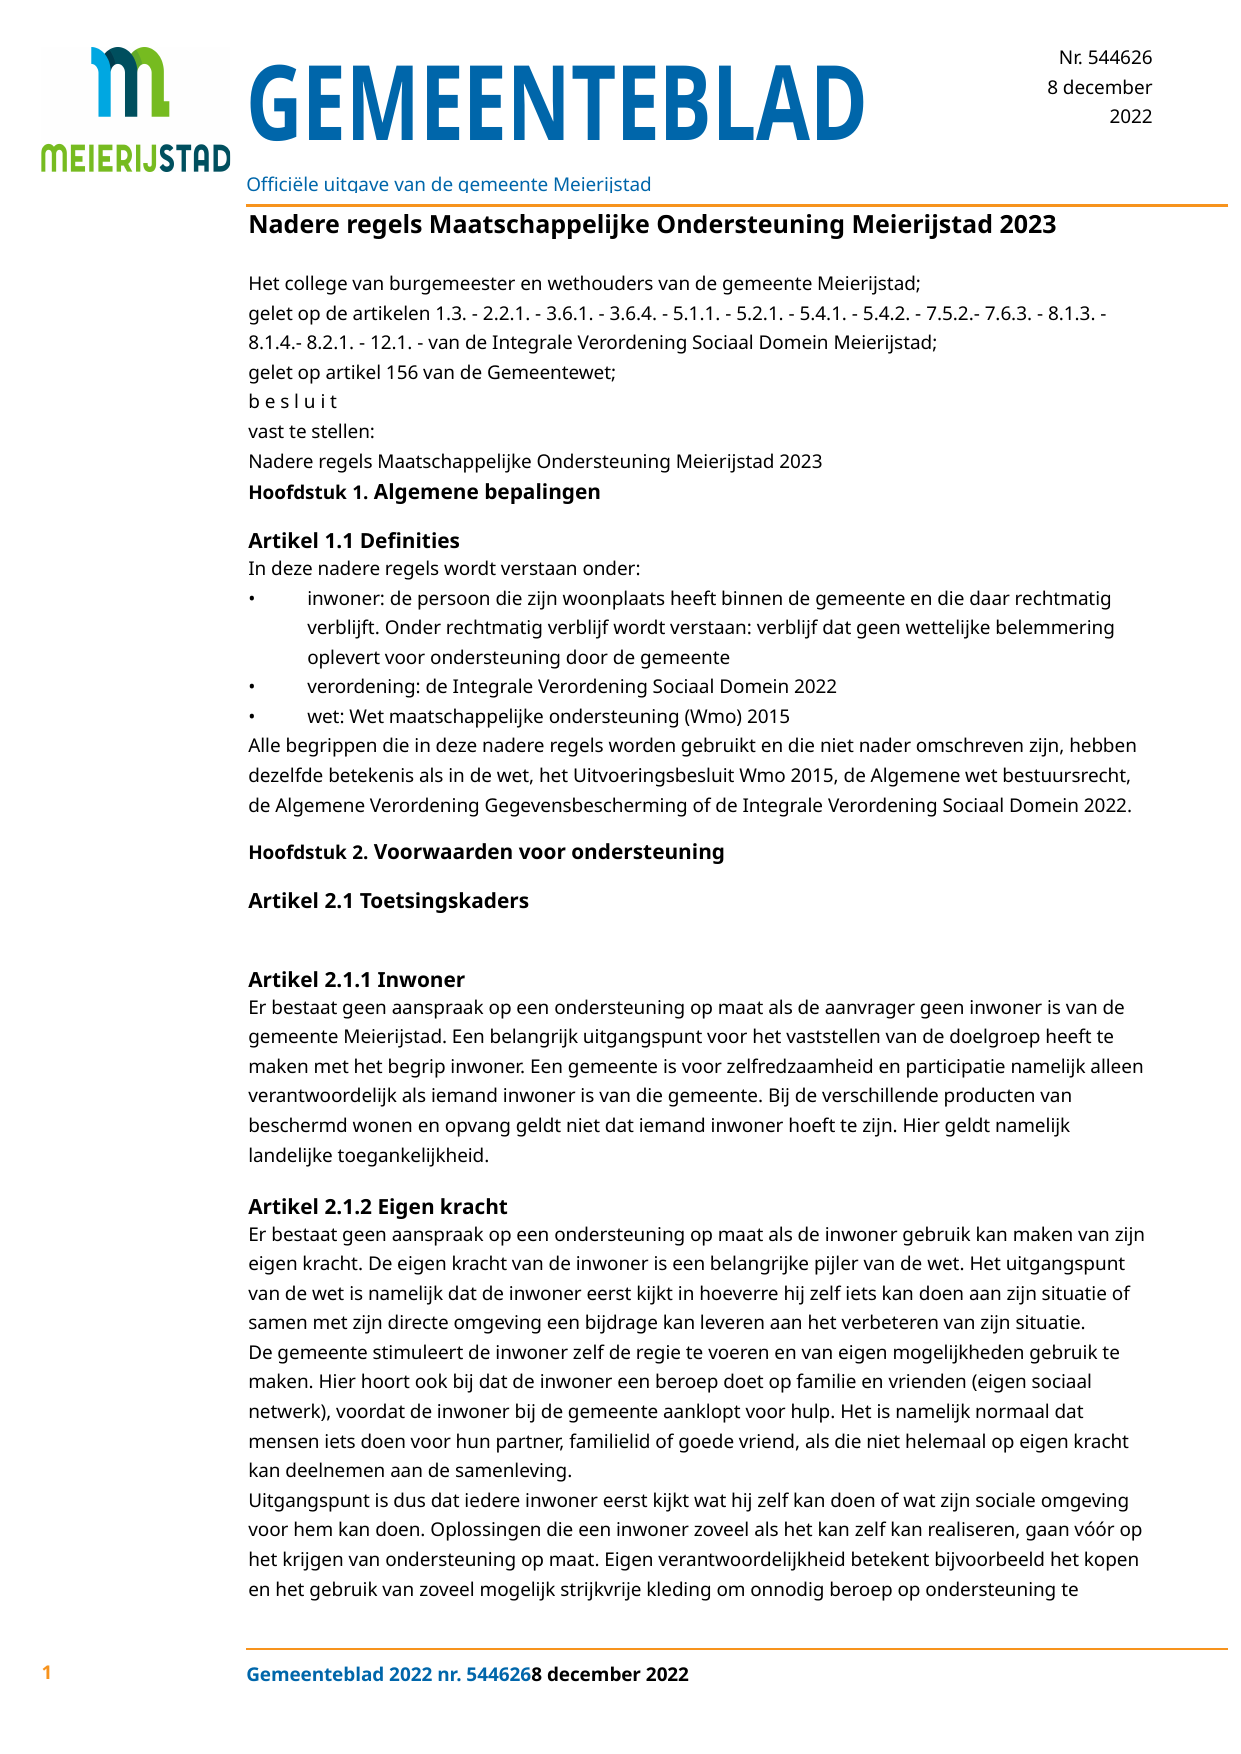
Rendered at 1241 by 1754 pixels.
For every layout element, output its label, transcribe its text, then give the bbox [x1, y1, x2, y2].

text Er bestaat geen aanspraak op een ondersteuning op maat als de aanvrager geen inwoner is van de gemeente Meierijstad. Een belangrijk uitgangspunt voor het vaststellen van de doelgroep heeft te maken met het begrip inwoner. Een gemeente is voor zelfredzaamheid en participatie namelijk alleen verantwoordelijk als iemand inwoner is van die gemeente. Bij de verschillende producten van beschermd wonen en opvang geldt niet dat iemand inwoner hoeft te zijn. Hier geldt namelijk landelijke toegankelijkheid. [248, 994, 1152, 1168]
text Alle begrippen die in deze nadere regels worden gebruikt en die niet nader omschreven zijn, hebben dezelfde betekenis als in de wet, het Uitvoeringsbesluit Wmo 2015, de Algemene wet bestuursrecht, de Algemene Verordening Gegevensbescherming of de Integrale Verordening Sociaal Domein 2022. [248, 733, 1152, 817]
list inwoner: de persoon die zijn woonplaats heeft binnen de gemeente en die daar rechtmatig verblijft. Onder rechtmatig verblijf wordt verstaan: verblijf dat geen wettelijke belemmering oplevert voor ondersteuning door de gemeente [248, 585, 1152, 669]
text Er bestaat geen aanspraak op een ondersteuning op maat als de inwoner gebruik kan maken van zijn eigen kracht. De eigen kracht van de inwoner is een belangrijke pijler van de wet. Het uitgangspunt van de wet is namelijk dat de inwoner eerst kijkt in hoeverre hij zelf iets kan doen aan zijn situatie of samen met zijn directe omgeving een bijdrage kan leveren aan het verbeteren van zijn situatie. [248, 1221, 1152, 1335]
text Hoofdstuk 2. Voorwaarden voor ondersteuning [248, 837, 1152, 866]
text Hoofdstuk 1. Algemene bepalingen [248, 477, 1152, 506]
text Uitgangspunt is dus dat iedere inwoner eerst kijkt wat hij zelf kan doen of wat zijn sociale omgeving voor hem kan doen. Oplossingen die een inwoner zoveel als het kan zelf kan realiseren, gaan vóór op het krijgen van ondersteuning op maat. Eigen verantwoordelijkheid betekent bijvoorbeeld het kopen en het gebruik van zoveel mogelijk strijkvrije kleding om onnodig beroep op ondersteuning te [248, 1487, 1152, 1601]
text vast te stellen: [248, 418, 1152, 444]
text Nadere regels Maatschappelijke Ondersteuning Meierijstad 2023 [248, 207, 1152, 241]
text gelet op de artikelen 1.3. - 2.2.1. - 3.6.1. - 3.6.4. - 5.1.1. - 5.2.1. - 5.4.1. - 5.4.2. - 7.5.2.- 7.6.3. - 8.1.3. - 8.1.4.- 8.2.1. - 12.1. - van de Integrale Verordening Sociaal Domein Meierijstad; [248, 300, 1152, 355]
text Artikel 2.1 Toetsingskaders [248, 887, 1152, 915]
text gelet op artikel 156 van de Gemeentewet; [248, 359, 1152, 385]
text Nadere regels Maatschappelijke Ondersteuning Meierijstad 2023 [248, 448, 1152, 473]
text In deze nadere regels wordt verstaan onder: [248, 555, 1152, 581]
text Artikel 2.1.2 Eigen kracht [248, 1192, 1152, 1221]
text Artikel 2.1.1 Inwoner [248, 966, 1152, 994]
text Artikel 1.1 Definities [248, 527, 1152, 555]
text Het college van burgemeester en wethouders van de gemeente Meierijstad; [248, 270, 1152, 296]
text De gemeente stimuleert de inwoner zelf de regie te voeren en van eigen mogelijkheden gebruik te maken. Hier hoort ook bij dat de inwoner een beroep doet op familie en vrienden (eigen sociaal netwerk), voordat de inwoner bij de gemeente aanklopt voor hulp. Het is namelijk normaal dat mensen iets doen voor hun partner, familielid of goede vriend, als die niet helemaal op eigen kracht kan deelnemen aan de samenleving. [248, 1339, 1152, 1483]
picture [41, 47, 231, 172]
list verordening: de Integrale Verordening Sociaal Domein 2022 [248, 673, 1152, 699]
list wet: Wet maatschappelijke ondersteuning (Wmo) 2015 [248, 703, 1152, 729]
text b e s l u i t [248, 389, 1152, 414]
